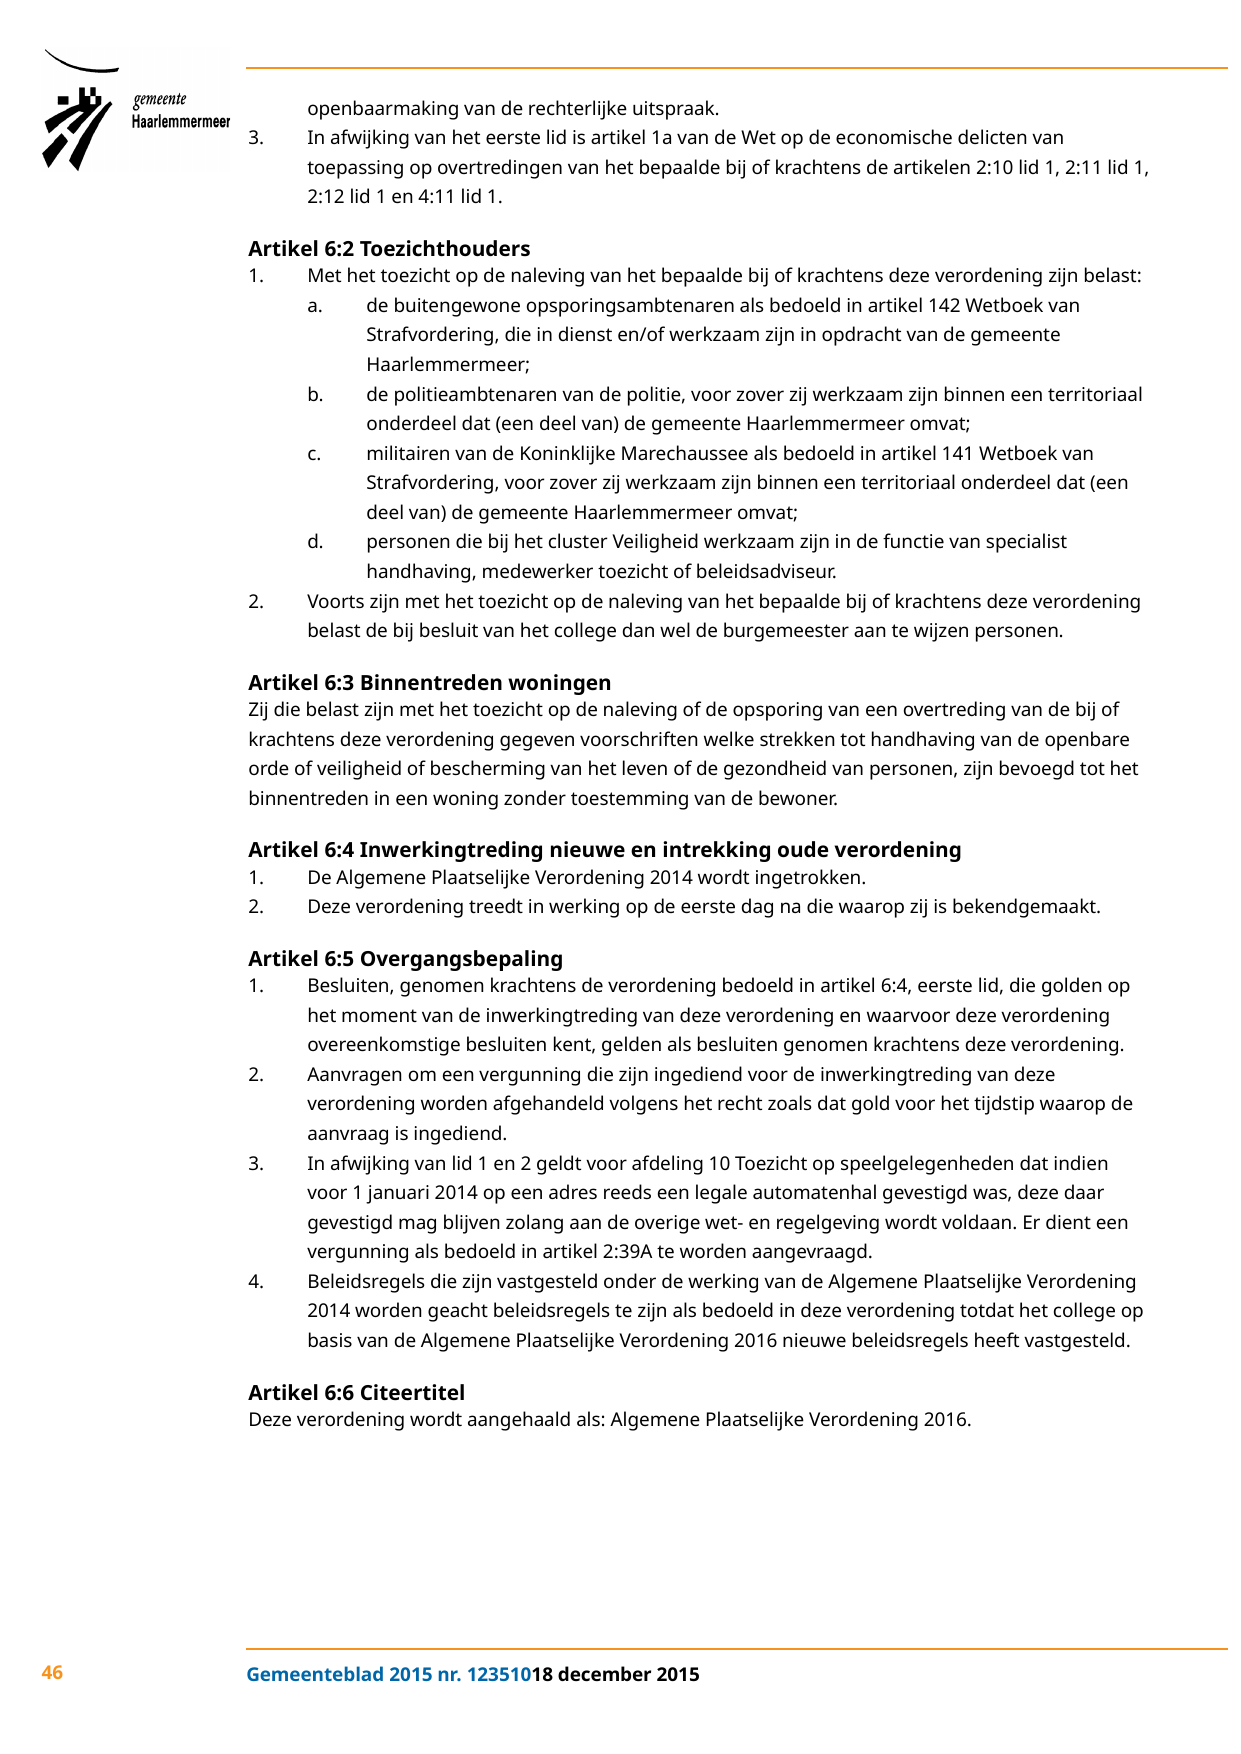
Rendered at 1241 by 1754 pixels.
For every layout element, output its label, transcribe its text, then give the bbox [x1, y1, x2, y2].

text Artikel 6:6 Citeertitel [248, 1378, 1152, 1406]
list de politieambtenaren van de politie, voor zover zij werkzaam zijn binnen een territoriaal onderdeel dat (een deel van) de gemeente Haarlemmermeer omvat; [307, 381, 1152, 436]
list openbaarmaking van de rechterlijke uitspraak. [248, 95, 1152, 121]
list De Algemene Plaatselijke Verordening 2014 wordt ingetrokken. [248, 864, 1152, 889]
text Artikel 6:5 Overgangsbepaling [248, 944, 1152, 972]
list Deze verordening treedt in werking op de eerste dag na die waarop zij is bekendgemaakt. [248, 893, 1152, 919]
text Zij die belast zijn met het toezicht op de naleving of de opsporing van een overtreding van de bij of krachtens deze verordening gegeven voorschriften welke strekken tot handhaving van de openbare orde of veiligheid of bescherming van het leven of de gezondheid van personen, zijn bevoegd tot het binnentreden in een woning zonder toestemming van de bewoner. [248, 696, 1152, 811]
list de buitengewone opsporingsambtenaren als bedoeld in artikel 142 Wetboek van Strafvordering, die in dienst en/of werkzaam zijn in opdracht van de gemeente Haarlemmermeer; [307, 292, 1152, 377]
list Besluiten, genomen krachtens de verordening bedoeld in artikel 6:4, eerste lid, die golden op het moment van de inwerkingtreding van deze verordening en waarvoor deze verordening overeenkomstige besluiten kent, gelden als besluiten genomen krachtens deze verordening. [248, 972, 1152, 1057]
text Artikel 6:2 Toezichthouders [248, 234, 1152, 262]
list In afwijking van lid 1 en 2 geldt voor afdeling 10 Toezicht op speelgelegenheden dat indien voor 1 januari 2014 op een adres reeds een legale automatenhal gevestigd was, deze daar gevestigd mag blijven zolang aan de overige wet- en regelgeving wordt voldaan. Er dient een vergunning als bedoeld in artikel 2:39A te worden aangevraagd. [248, 1150, 1152, 1264]
list Aanvragen om een vergunning die zijn ingediend voor de inwerkingtreding van deze verordening worden afgehandeld volgens het recht zoals dat gold voor het tijdstip waarop de aanvraag is ingediend. [248, 1061, 1152, 1146]
list In afwijking van het eerste lid is artikel 1a van de Wet op de economische delicten van toepassing op overtredingen van het bepaalde bij of krachtens de artikelen 2:10 lid 1, 2:11 lid 1, 2:12 lid 1 en 4:11 lid 1. [248, 124, 1152, 209]
picture [41, 47, 231, 172]
text Artikel 6:3 Binnentreden woningen [248, 668, 1152, 696]
text Deze verordening wordt aangehaald als: Algemene Plaatselijke Verordening 2016. [248, 1406, 1152, 1432]
list Beleidsregels die zijn vastgesteld onder de werking van de Algemene Plaatselijke Verordening 2014 worden geacht beleidsregels te zijn als bedoeld in deze verordening totdat het college op basis van de Algemene Plaatselijke Verordening 2016 nieuwe beleidsregels heeft vastgesteld. [248, 1268, 1152, 1353]
list Met het toezicht op de naleving van het bepaalde bij of krachtens deze verordening zijn belast: [248, 262, 1152, 288]
list militairen van de Koninklijke Marechaussee als bedoeld in artikel 141 Wetboek van Strafvordering, voor zover zij werkzaam zijn binnen een territoriaal onderdeel dat (een deel van) de gemeente Haarlemmermeer omvat; [307, 440, 1152, 525]
list personen die bij het cluster Veiligheid werkzaam zijn in de functie van specialist handhaving, medewerker toezicht of beleidsadviseur. [307, 529, 1152, 584]
list Voorts zijn met het toezicht op de naleving van het bepaalde bij of krachtens deze verordening belast de bij besluit van het college dan wel de burgemeester aan te wijzen personen. [248, 588, 1152, 643]
text Artikel 6:4 Inwerkingtreding nieuwe en intrekking oude verordening [248, 835, 1152, 864]
